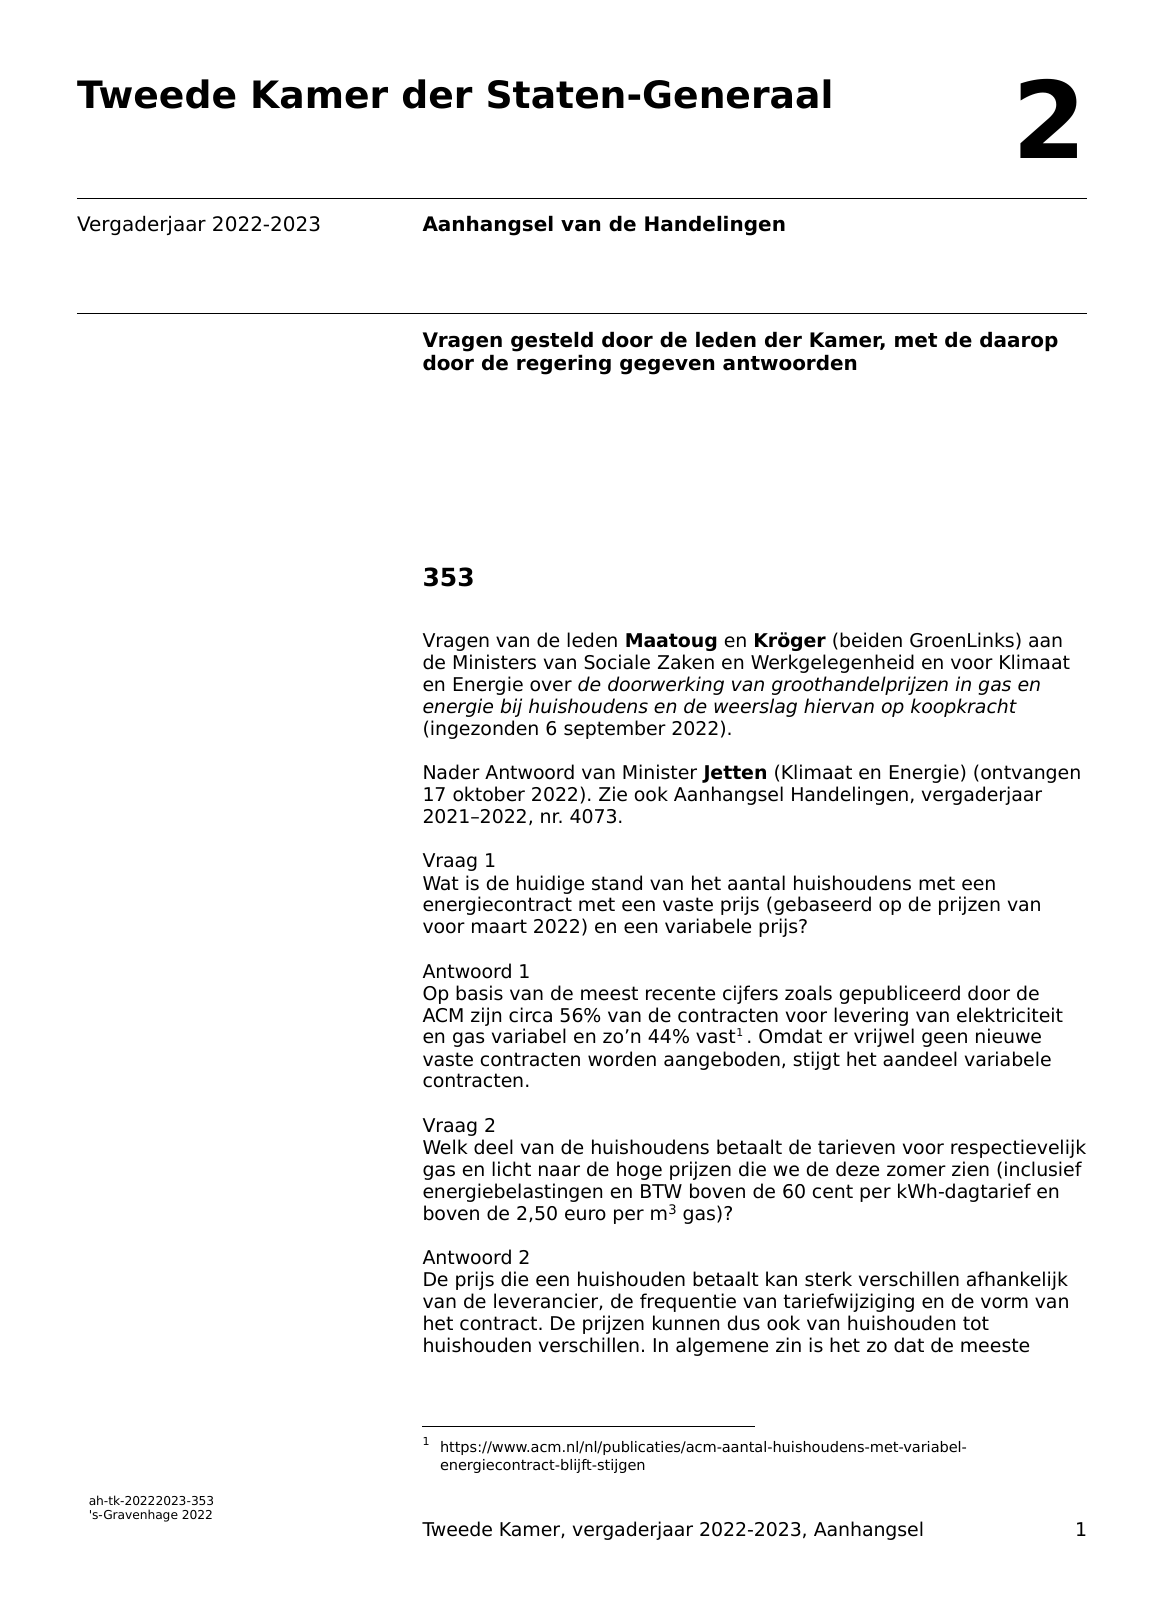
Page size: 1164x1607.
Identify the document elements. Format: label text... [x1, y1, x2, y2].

text De prijs die een huishouden betaalt kan sterk verschillen afhankelijk van de leverancier, de frequentie van tariefwijziging en de vorm van het contract. De prijzen kunnen dus ook van huishouden tot huishouden verschillen. In algemene zin is het zo dat de meeste [422, 1269, 1087, 1357]
table_header 2 [886, 59, 1087, 198]
text Vragen van de leden Maatoug en Kröger (beiden GroenLinks) aan de Ministers van Sociale Zaken en Werkgelegenheid en voor Klimaat en Energie over de doorwerking van groothandelprijzen in gas en energie bij huishoudens en de weerslag hiervan op koopkracht (ingezonden 6 september 2022). [422, 630, 1087, 740]
table_cell Vragen gesteld door de leden der Kamer, met de daarop door de regering gegeven antwoorden [422, 314, 1087, 375]
text Antwoord 1 [422, 961, 1087, 982]
text ah-tk-20222023-353 [88, 1494, 323, 1508]
text Op basis van de meest recente cijfers zoals gepubliceerd door de ACM zijn circa 56% van de contracten voor levering van elektriciteit en gas variabel en zo’n 44% vast. Omdat er vrijwel geen nieuwe vaste contracten worden aangeboden, stijgt het aandeel variabele contracten. [422, 982, 1087, 1092]
table_cell Vergaderjaar 2022-2023 [77, 199, 422, 313]
text Vraag 2 [422, 1114, 1087, 1137]
text Vraag 1 [422, 850, 1087, 872]
text 's-Gravenhage 2022 [88, 1508, 323, 1522]
text Wat is de huidige stand van het aantal huishoudens met een energiecontract met een vaste prijs (gebaseerd op de prijzen van voor maart 2022) en een variabele prijs? [422, 872, 1087, 938]
text Antwoord 2 [422, 1247, 1087, 1269]
text 353 [422, 563, 1087, 592]
table_cell [77, 314, 422, 375]
table_header Tweede Kamer der Staten-Generaal [77, 59, 886, 198]
table_cell Aanhangsel van de Handelingen [422, 199, 1087, 313]
text https://www.acm.nl/nl/publicaties/acm-aantal-huishoudens-met-variabel-energiecontract-blijft-stijgen [422, 1435, 1087, 1474]
text Nader Antwoord van Minister Jetten (Klimaat en Energie) (ontvangen 17 oktober 2022). Zie ook Aanhangsel Handelingen, vergaderjaar 2021–2022, nr. 4073. [422, 762, 1087, 828]
text Welk deel van de huishoudens betaalt de tarieven voor respectievelijk gas en licht naar de hoge prijzen die we de deze zomer zien (inclusief energiebelastingen en BTW boven de 60 cent per kWh-dagtarief en boven de 2,50 euro per m3 gas)? [422, 1137, 1087, 1224]
